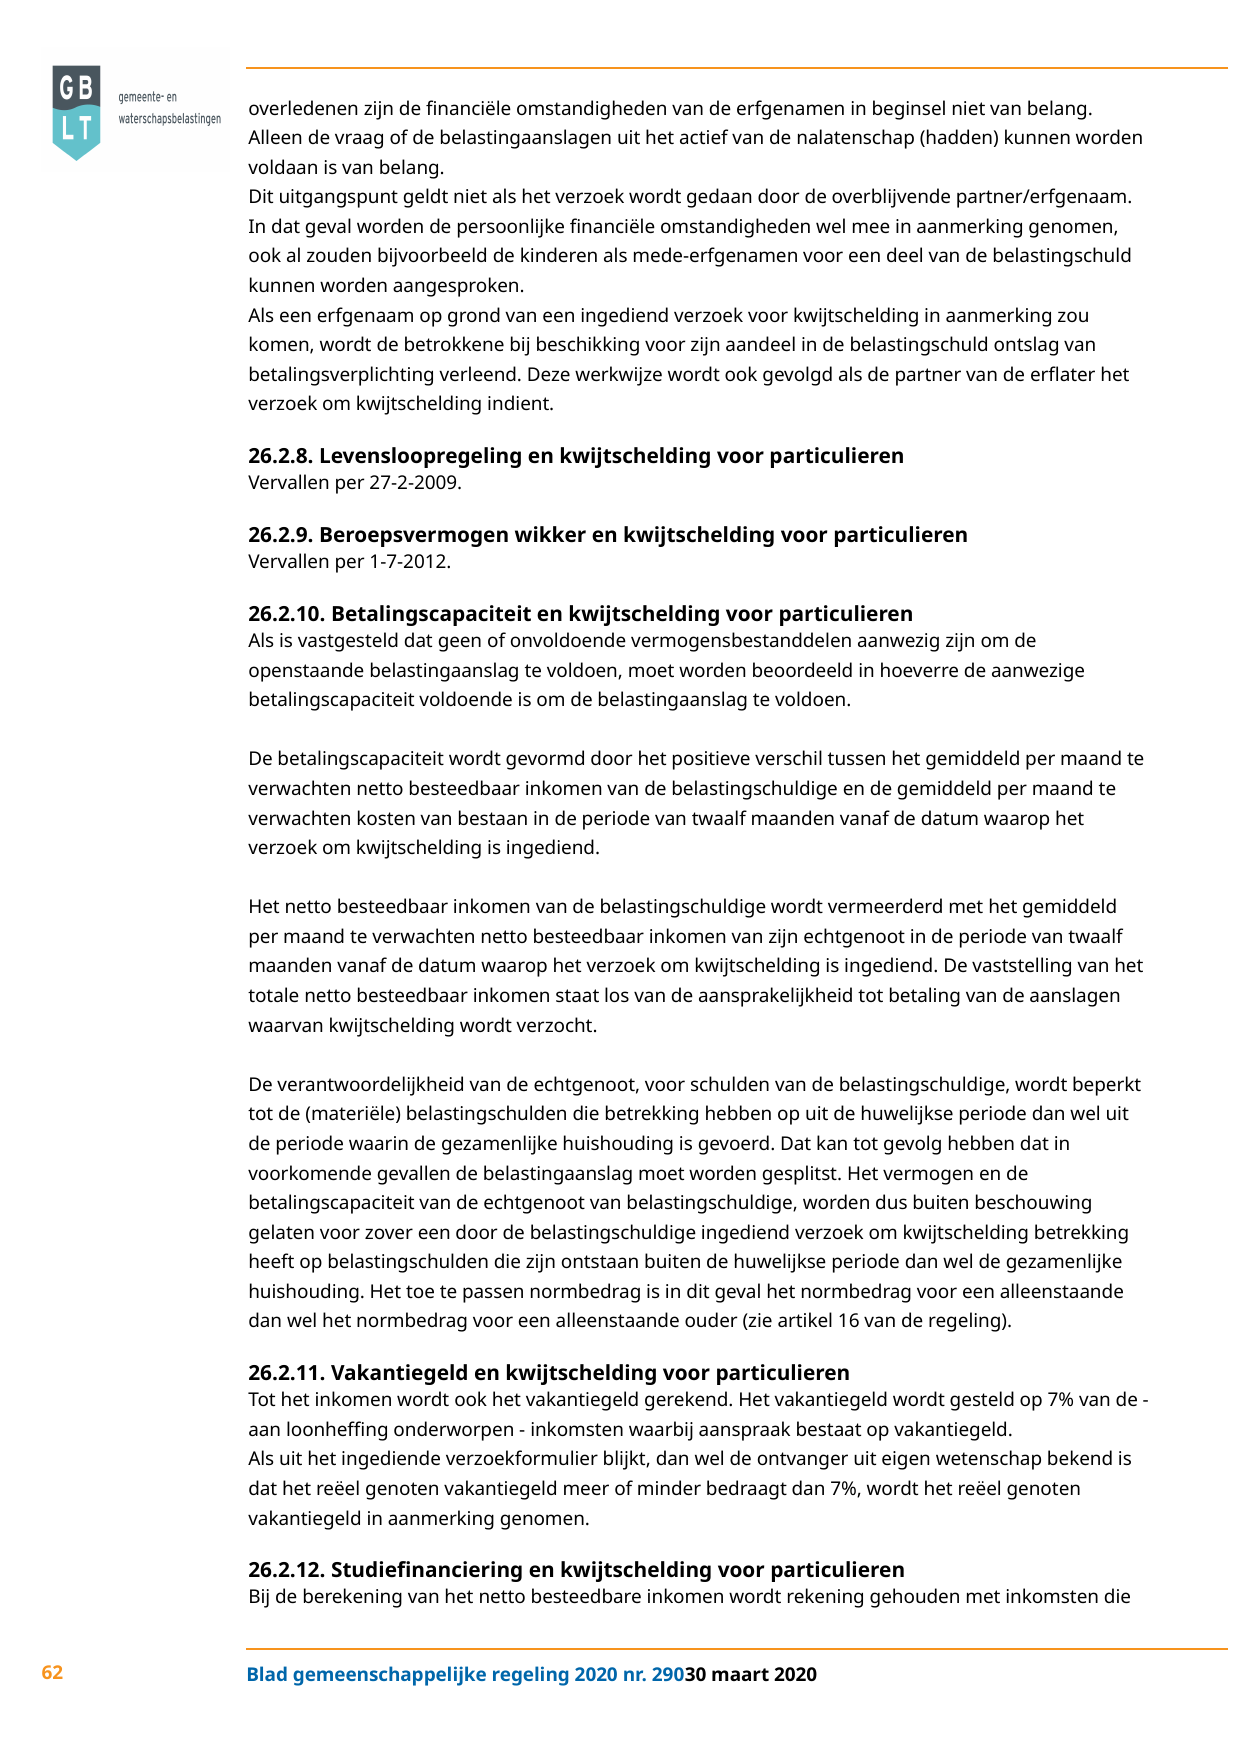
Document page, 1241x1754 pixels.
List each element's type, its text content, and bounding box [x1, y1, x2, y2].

text Bij de berekening van het netto besteedbare inkomen wordt rekening gehouden met inkomsten die [248, 1584, 1152, 1609]
picture [41, 47, 231, 172]
text Het netto besteedbaar inkomen van de belastingschuldige wordt vermeerderd met het gemiddeld per maand te verwachten netto besteedbaar inkomen van zijn echtgenoot in de periode van twaalf maanden vanaf de datum waarop het verzoek om kwijtschelding is ingediend. De vaststelling van het totale netto besteedbaar inkomen staat los van de aansprakelijkheid tot betaling van de aanslagen waarvan kwijtschelding wordt verzocht. [248, 893, 1152, 1037]
text Vervallen per 27-2-2009. [248, 469, 1152, 495]
text Als een erfgenaam op grond van een ingediend verzoek voor kwijtschelding in aanmerking zou komen, wordt de betrokkene bij beschikking voor zijn aandeel in de belastingschuld ontslag van betalingsverplichting verleend. Deze werkwijze wordt ook gevolgd als de partner van de erflater het verzoek om kwijtschelding indient. [248, 302, 1152, 416]
text 26.2.11. Vakantiegeld en kwijtschelding voor particulieren [248, 1358, 1152, 1386]
text De verantwoordelijkheid van de echtgenoot, voor schulden van de belastingschuldige, wordt beperkt tot de (materiële) belastingschulden die betrekking hebben op uit de huwelijkse periode dan wel uit de periode waarin de gezamenlijke huishouding is gevoerd. Dat kan tot gevolg hebben dat in voorkomende gevallen de belastingaanslag moet worden gesplitst. Het vermogen en de betalingscapaciteit van de echtgenoot van belastingschuldige, worden dus buiten beschouwing gelaten voor zover een door de belastingschuldige ingediend verzoek om kwijtschelding betrekking heeft op belastingschulden die zijn ontstaan buiten de huwelijkse periode dan wel de gezamenlijke huishouding. Het toe te passen normbedrag is in dit geval het normbedrag voor een alleenstaande dan wel het normbedrag voor een alleenstaande ouder (zie artikel 16 van de regeling). [248, 1071, 1152, 1333]
text Als uit het ingediende verzoekformulier blijkt, dan wel de ontvanger uit eigen wetenschap bekend is dat het reëel genoten vakantiegeld meer of minder bedraagt dan 7%, wordt het reëel genoten vakantiegeld in aanmerking genomen. [248, 1446, 1152, 1531]
text 26.2.12. Studiefinanciering en kwijtschelding voor particulieren [248, 1555, 1152, 1584]
text Vervallen per 1-7-2012. [248, 548, 1152, 574]
text Tot het inkomen wordt ook het vakantiegeld gerekend. Het vakantiegeld wordt gesteld op 7% van de - aan loonheffing onderworpen - inkomsten waarbij aanspraak bestaat op vakantiegeld. [248, 1386, 1152, 1442]
text De betalingscapaciteit wordt gevormd door het positieve verschil tussen het gemiddeld per maand te verwachten netto besteedbaar inkomen van de belastingschuldige en de gemiddeld per maand te verwachten kosten van bestaan in de periode van twaalf maanden vanaf de datum waarop het verzoek om kwijtschelding is ingediend. [248, 746, 1152, 860]
text overledenen zijn de financiële omstandigheden van de erfgenamen in beginsel niet van belang. Alleen de vraag of de belastingaanslagen uit het actief van de nalatenschap (hadden) kunnen worden voldaan is van belang. [248, 95, 1152, 180]
text 26.2.8. Levensloopregeling en kwijtschelding voor particulieren [248, 441, 1152, 469]
text 26.2.10. Betalingscapaciteit en kwijtschelding voor particulieren [248, 599, 1152, 627]
text Als is vastgesteld dat geen of onvoldoende vermogensbestanddelen aanwezig zijn om de openstaande belastingaanslag te voldoen, moet worden beoordeeld in hoeverre de aanwezige betalingscapaciteit voldoende is om de belastingaanslag te voldoen. [248, 627, 1152, 712]
text 26.2.9. Beroepsvermogen wikker en kwijtschelding voor particulieren [248, 520, 1152, 548]
text Dit uitgangspunt geldt niet als het verzoek wordt gedaan door de overblijvende partner/erfgenaam. In dat geval worden de persoonlijke financiële omstandigheden wel mee in aanmerking genomen, ook al zouden bijvoorbeeld de kinderen als mede-erfgenamen voor een deel van de belastingschuld kunnen worden aangesproken. [248, 183, 1152, 298]
